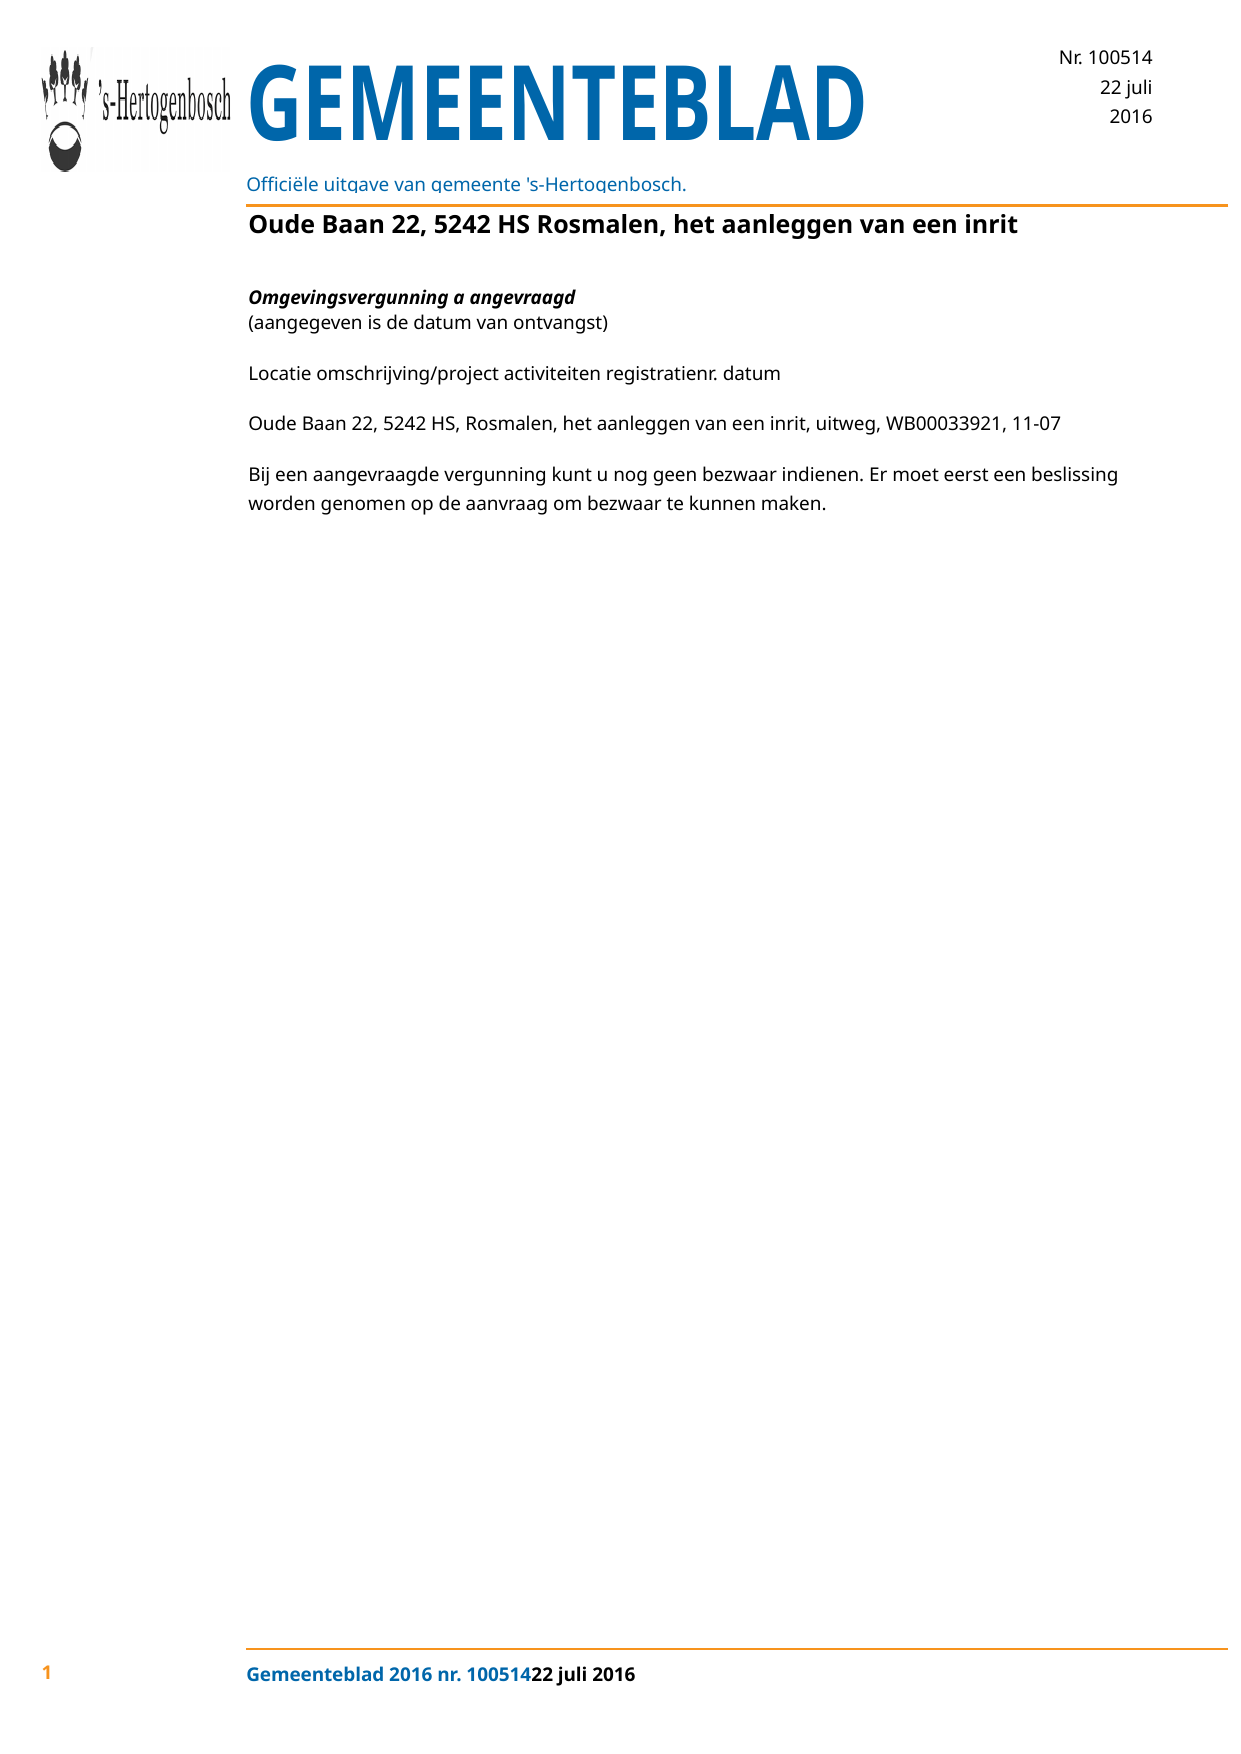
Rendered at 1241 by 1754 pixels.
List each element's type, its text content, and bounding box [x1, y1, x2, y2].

text Bij een aangevraagde vergunning kunt u nog geen bezwaar indienen. Er moet eerst een beslissing worden genomen op de aanvraag om bezwaar te kunnen maken. [248, 461, 1152, 516]
text Locatie omschrijving/project activiteiten registratienr. datum [248, 360, 1152, 386]
picture [41, 47, 231, 172]
text (aangegeven is de datum van ontvangst) [248, 309, 1152, 335]
text Omgevingsvergunning a angevraagd [248, 284, 1152, 309]
text Oude Baan 22, 5242 HS, Rosmalen, het aanleggen van een inrit, uitweg, WB00033921, 11-07 [248, 410, 1152, 436]
text Oude Baan 22, 5242 HS Rosmalen, het aanleggen van een inrit [248, 207, 1152, 241]
